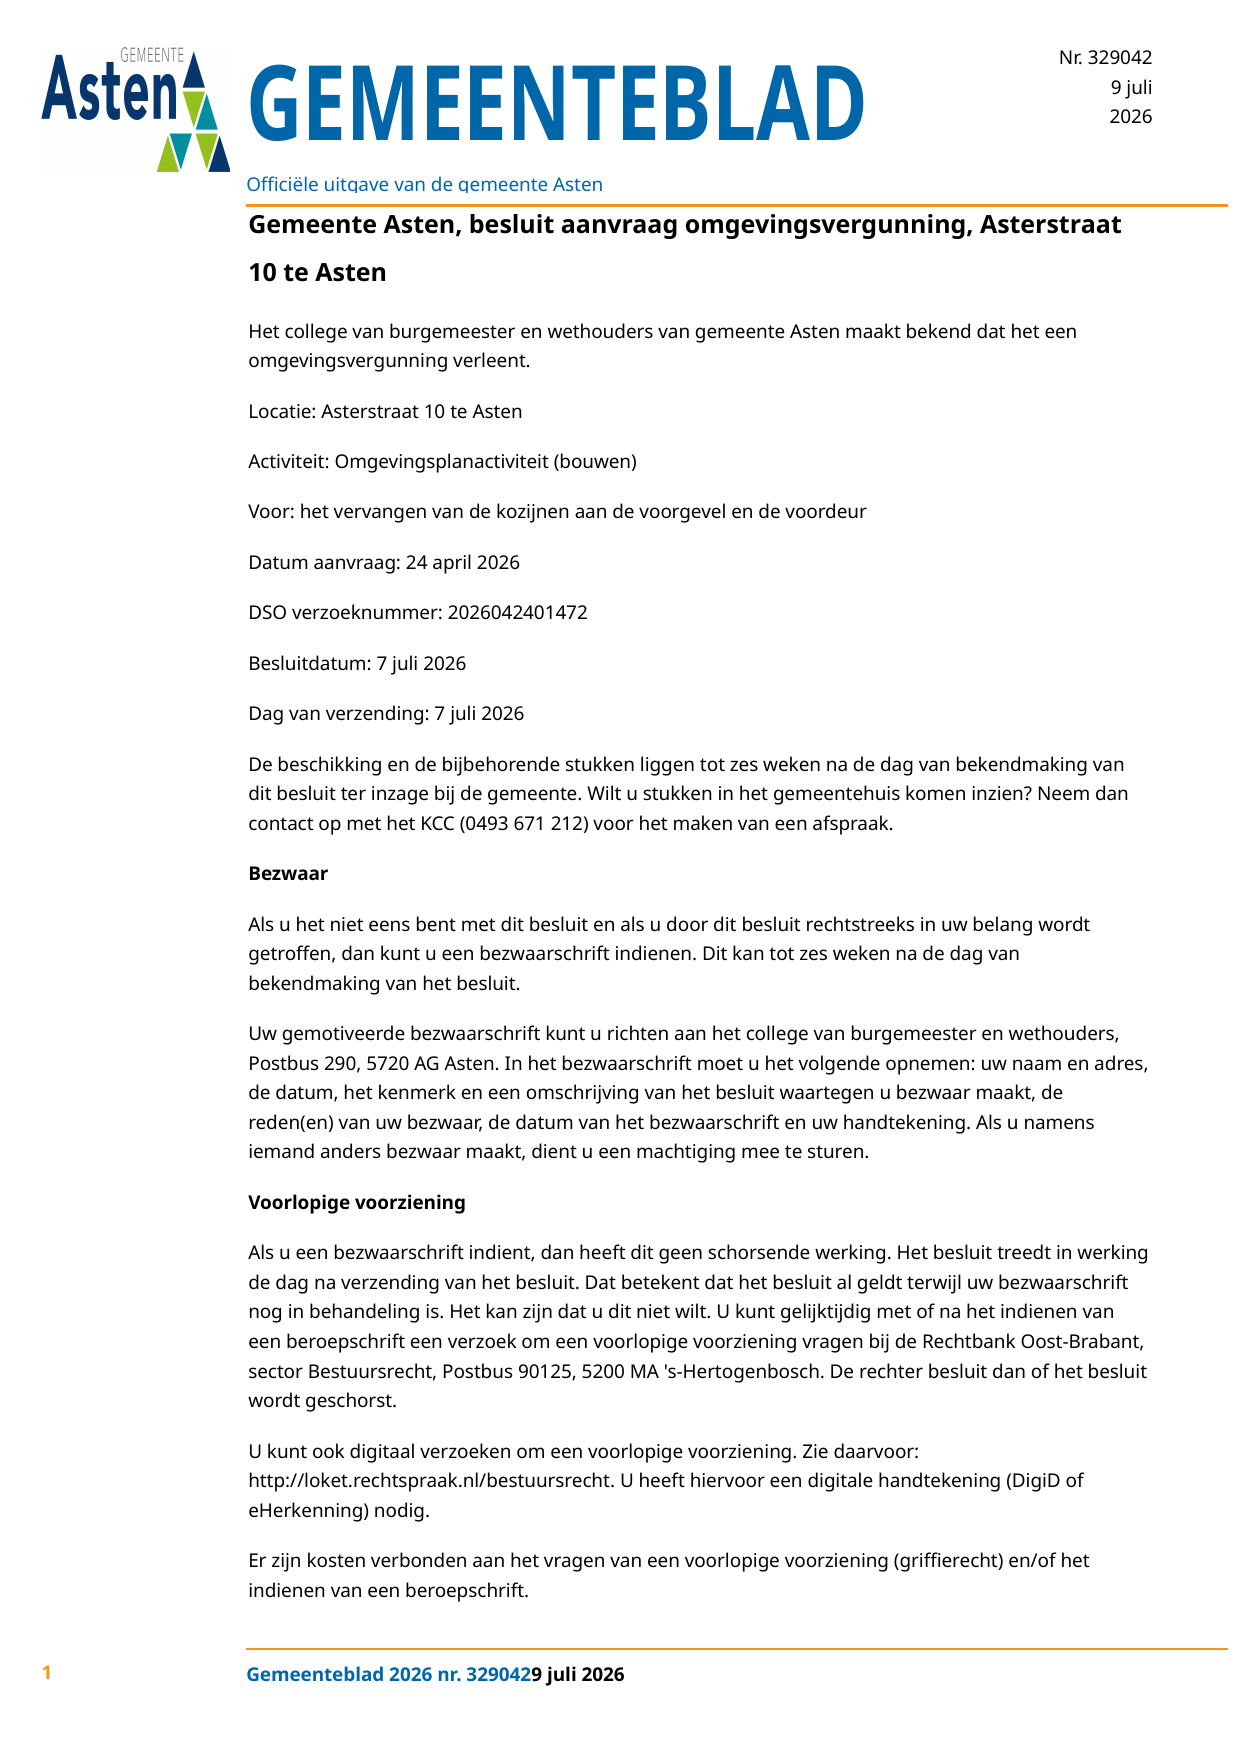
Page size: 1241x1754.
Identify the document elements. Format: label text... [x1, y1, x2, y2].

text U kunt ook digitaal verzoeken om een voorlopige voorziening. Zie daarvoor: http://loket.rechtspraak.nl/bestuursrecht. U heeft hiervoor een digitale handtekening (DigiD of eHerkenning) nodig. [248, 1438, 1152, 1523]
text Het college van burgemeester en wethouders van gemeente Asten maakt bekend dat het een omgevingsvergunning verleent. [248, 318, 1152, 373]
text Besluitdatum: 7 juli 2026 [248, 650, 1152, 676]
text Locatie: Asterstraat 10 te Asten [248, 398, 1152, 424]
text Activiteit: Omgevingsplanactiviteit (bouwen) [248, 448, 1152, 474]
picture [41, 47, 231, 172]
text Er zijn kosten verbonden aan het vragen van een voorlopige voorziening (griffierecht) en/of het indienen van een beroepschrift. [248, 1547, 1152, 1603]
text De beschikking en de bijbehorende stukken liggen tot zes weken na de dag van bekendmaking van dit besluit ter inzage bij de gemeente. Wilt u stukken in het gemeentehuis komen inzien? Neem dan contact op met het KCC (0493 671 212) voor het maken van een afspraak. [248, 751, 1152, 836]
text Voorlopige voorziening [248, 1189, 1152, 1215]
text Gemeente Asten, besluit aanvraag omgevingsvergunning, Asterstraat 10 te Asten [248, 207, 1152, 288]
text Uw gemotiveerde bezwaarschrift kunt u richten aan het college van burgemeester en wethouders, Postbus 290, 5720 AG Asten. In het bezwaarschrift moet u het volgende opnemen: uw naam en adres, de datum, het kenmerk en een omschrijving van het besluit waartegen u bezwaar maakt, de reden(en) van uw bezwaar, de datum van het bezwaarschrift en uw handtekening. Als u namens iemand anders bezwaar maakt, dient u een machtiging mee te sturen. [248, 1020, 1152, 1164]
text DSO verzoeknummer: 2026042401472 [248, 599, 1152, 625]
text Datum aanvraag: 24 april 2026 [248, 549, 1152, 575]
text Voor: het vervangen van de kozijnen aan de voorgevel en de voordeur [248, 499, 1152, 524]
text Als u het niet eens bent met dit besluit en als u door dit besluit rechtstreeks in uw belang wordt getroffen, dan kunt u een bezwaarschrift indienen. Dit kan tot zes weken na de dag van bekendmaking van het besluit. [248, 911, 1152, 996]
text Als u een bezwaarschrift indient, dan heeft dit geen schorsende werking. Het besluit treedt in werking de dag na verzending van het besluit. Dat betekent dat het besluit al geldt terwijl uw bezwaarschrift nog in behandeling is. Het kan zijn dat u dit niet wilt. U kunt gelijktijdig met of na het indienen van een beroepschrift een verzoek om een voorlopige voorziening vragen bij de Rechtbank Oost-Brabant, sector Bestuursrecht, Postbus 90125, 5200 MA 's‑Hertogenbosch. De rechter besluit dan of het besluit wordt geschorst. [248, 1239, 1152, 1413]
text Dag van verzending: 7 juli 2026 [248, 700, 1152, 726]
text Bezwaar [248, 860, 1152, 886]
